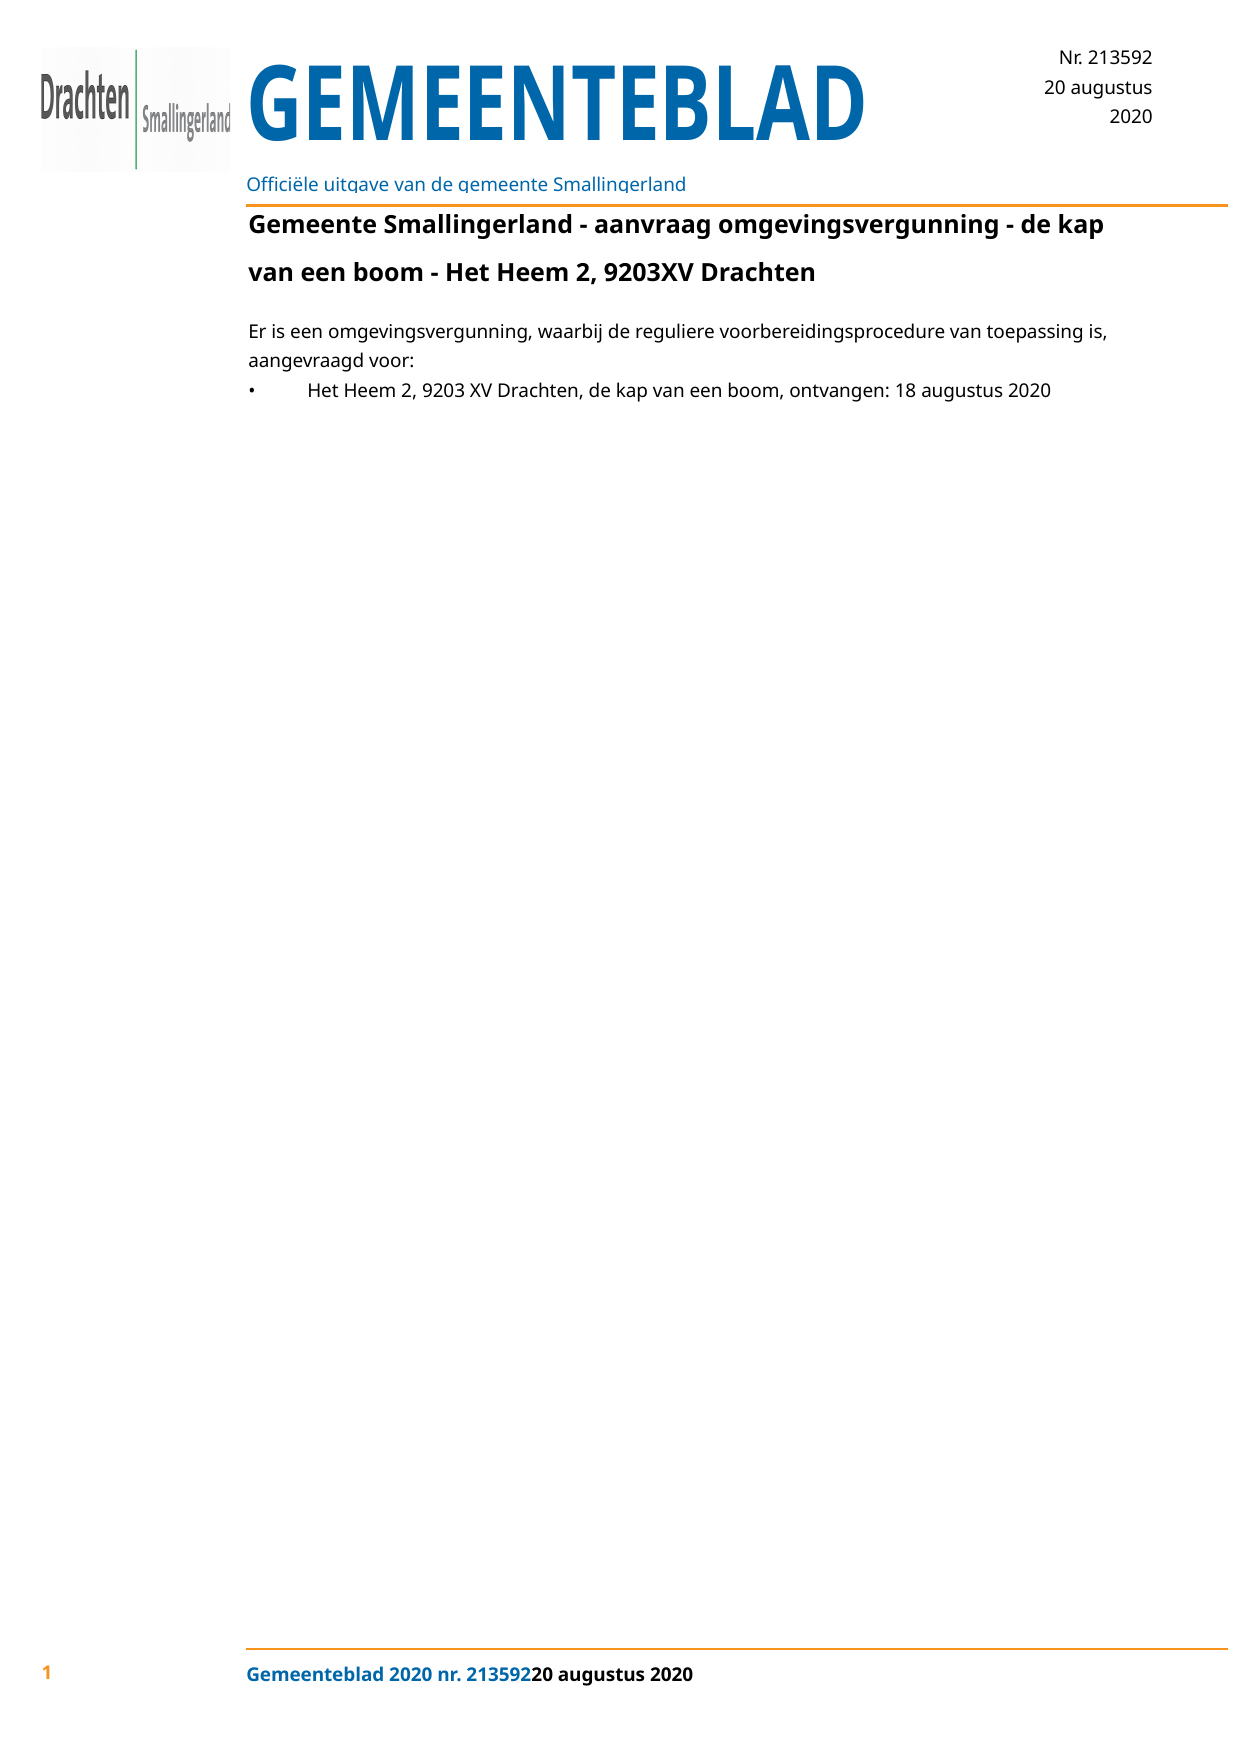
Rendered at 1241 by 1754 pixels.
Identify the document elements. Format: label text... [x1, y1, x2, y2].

text Er is een omgevingsvergunning, waarbij de reguliere voorbereidingsprocedure van toepassing is, aangevraagd voor: [248, 318, 1152, 373]
picture [41, 47, 231, 172]
list Het Heem 2, 9203 XV Drachten, de kap van een boom, ontvangen: 18 augustus 2020 [248, 377, 1152, 403]
text Gemeente Smallingerland - aanvraag omgevingsvergunning - de kap van een boom - Het Heem 2, 9203XV Drachten [248, 207, 1152, 288]
